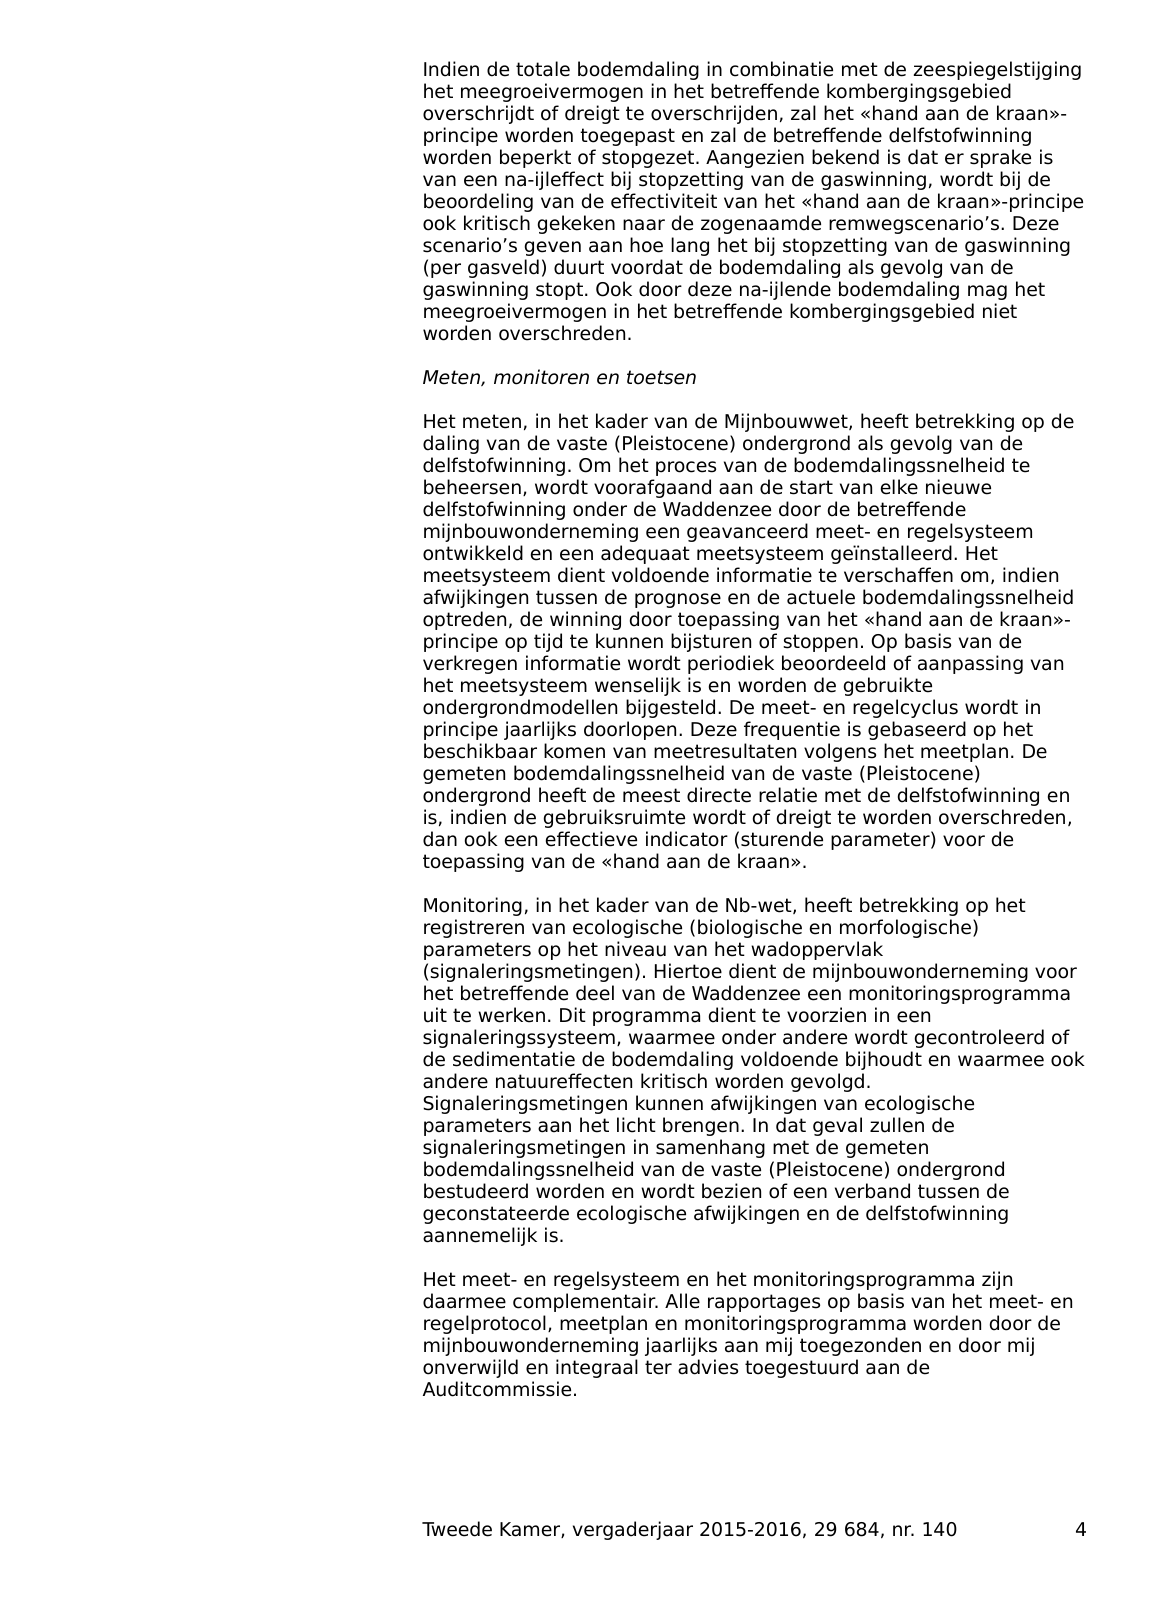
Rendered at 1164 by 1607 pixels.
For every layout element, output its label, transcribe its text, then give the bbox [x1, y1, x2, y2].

text Indien de totale bodemdaling in combinatie met de zeespiegelstijging het meegroeivermogen in het betreffende kombergingsgebied overschrijdt of dreigt te overschrijden, zal het «hand aan de kraan»-principe worden toegepast en zal de betreffende delfstofwinning worden beperkt of stopgezet. Aangezien bekend is dat er sprake is van een na-ijleffect bij stopzetting van de gaswinning, wordt bij de beoordeling van de effectiviteit van het «hand aan de kraan»-principe ook kritisch gekeken naar de zogenaamde remwegscenario’s. Deze scenario’s geven aan hoe lang het bij stopzetting van de gaswinning (per gasveld) duurt voordat de bodemdaling als gevolg van de gaswinning stopt. Ook door deze na-ijlende bodemdaling mag het meegroeivermogen in het betreffende kombergingsgebied niet worden overschreden. [422, 59, 1087, 345]
text Het meten, in het kader van de Mijnbouwwet, heeft betrekking op de daling van de vaste (Pleistocene) ondergrond als gevolg van de delfstofwinning. Om het proces van de bodemdalingssnelheid te beheersen, wordt voorafgaand aan de start van elke nieuwe delfstofwinning onder de Waddenzee door de betreffende mijnbouwonderneming een geavanceerd meet- en regelsysteem ontwikkeld en een adequaat meetsysteem geïnstalleerd. Het meetsysteem dient voldoende informatie te verschaffen om, indien afwijkingen tussen de prognose en de actuele bodemdalingssnelheid optreden, de winning door toepassing van het «hand aan de kraan»-principe op tijd te kunnen bijsturen of stoppen. Op basis van de verkregen informatie wordt periodiek beoordeeld of aanpassing van het meetsysteem wenselijk is en worden de gebruikte ondergrondmodellen bijgesteld. De meet- en regelcyclus wordt in principe jaarlijks doorlopen. Deze frequentie is gebaseerd op het beschikbaar komen van meetresultaten volgens het meetplan. De gemeten bodemdalingssnelheid van de vaste (Pleistocene) ondergrond heeft de meest directe relatie met de delfstofwinning en is, indien de gebruiksruimte wordt of dreigt te worden overschreden, dan ook een effectieve indicator (sturende parameter) voor de toepassing van de «hand aan de kraan». [422, 411, 1087, 873]
subtitle Meten, monitoren en toetsen [422, 367, 1087, 389]
text Signaleringsmetingen kunnen afwijkingen van ecologische parameters aan het licht brengen. In dat geval zullen de signaleringsmetingen in samenhang met de gemeten bodemdalingssnelheid van de vaste (Pleistocene) ondergrond bestudeerd worden en wordt bezien of een verband tussen de geconstateerde ecologische afwijkingen en de delfstofwinning aannemelijk is. [422, 1093, 1087, 1247]
text Het meet- en regelsysteem en het monitoringsprogramma zijn daarmee complementair. Alle rapportages op basis van het meet- en regelprotocol, meetplan en monitoringsprogramma worden door de mijnbouwonderneming jaarlijks aan mij toegezonden en door mij onverwijld en integraal ter advies toegestuurd aan de Auditcommissie. [422, 1269, 1087, 1401]
text Monitoring, in het kader van de Nb-wet, heeft betrekking op het registreren van ecologische (biologische en morfologische) parameters op het niveau van het wadoppervlak (signaleringsmetingen). Hiertoe dient de mijnbouwonderneming voor het betreffende deel van de Waddenzee een monitoringsprogramma uit te werken. Dit programma dient te voorzien in een signaleringssysteem, waarmee onder andere wordt gecontroleerd of de sedimentatie de bodemdaling voldoende bijhoudt en waarmee ook andere natuureffecten kritisch worden gevolgd. [422, 895, 1087, 1093]
